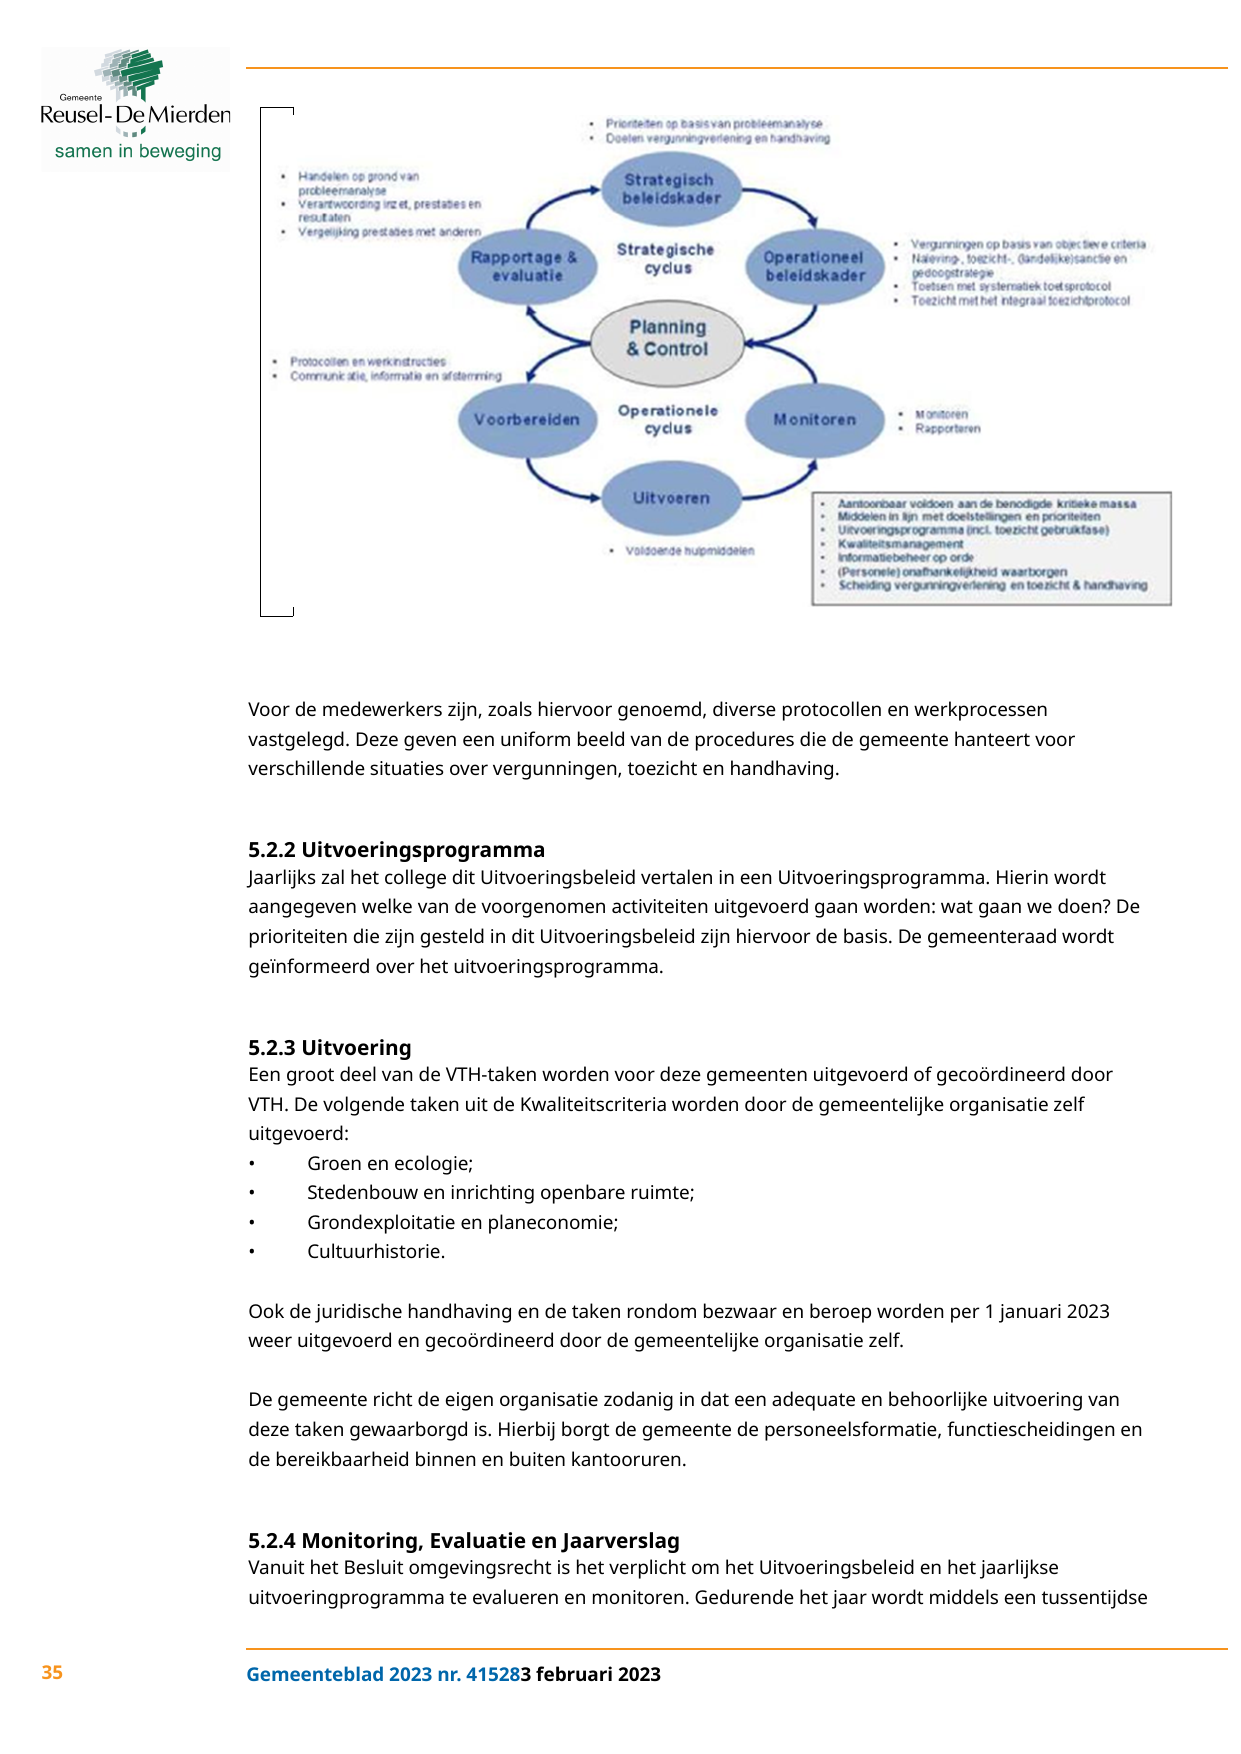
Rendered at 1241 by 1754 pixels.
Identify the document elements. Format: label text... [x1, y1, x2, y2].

text Vanuit het Besluit omgevingsrecht is het verplicht om het Uitvoeringsbeleid en het jaarlijkse uitvoeringprogramma te evalueren en monitoren. Gedurende het jaar wordt middels een tussentijdse [248, 1554, 1152, 1609]
list Grondexploitatie en planeconomie; [248, 1209, 1152, 1235]
text 5.2.4 Monitoring, Evaluatie en Jaarverslag [248, 1526, 1152, 1554]
text Voor de medewerkers zijn, zoals hiervoor genoemd, diverse protocollen en werkprocessen vastgelegd. Deze geven een uniform beeld van de procedures die de gemeente hanteert voor verschillende situaties over vergunningen, toezicht en handhaving. [248, 696, 1152, 781]
list Stedenbouw en inrichting openbare ruimte; [248, 1179, 1152, 1205]
text 5.2.3 Uitvoering [248, 1033, 1152, 1061]
text Jaarlijks zal het college dit Uitvoeringsbeleid vertalen in een Uitvoeringsprogramma. Hierin wordt aangegeven welke van de voorgenomen activiteiten uitgevoerd gaan worden: wat gaan we doen? De prioriteiten die zijn gesteld in dit Uitvoeringsbeleid zijn hiervoor de basis. De gemeenteraad wordt geïnformeerd over het uitvoeringsprogramma. [248, 864, 1152, 978]
text De gemeente richt de eigen organisatie zodanig in dat een adequate en behoorlijke uitvoering van deze taken gewaarborgd is. Hierbij borgt de gemeente de personeelsformatie, functiescheidingen en de bereikbaarheid binnen en buiten kantooruren. [248, 1387, 1152, 1472]
text 5.2.2 Uitvoeringsprogramma [248, 836, 1152, 864]
text Een groot deel van de VTH-taken worden voor deze gemeenten uitgevoerd of gecoördineerd door VTH. De volgende taken uit de Kwaliteitscriteria worden door de gemeentelijke organisatie zelf uitgevoerd: [248, 1061, 1152, 1146]
picture [41, 47, 231, 172]
picture [268, 115, 1173, 607]
list Cultuurhistorie. [248, 1239, 1152, 1264]
list Groen en ecologie; [248, 1150, 1152, 1176]
text Ook de juridische handhaving en de taken rondom bezwaar en beroep worden per 1 januari 2023 weer uitgevoerd en gecoördineerd door de gemeentelijke organisatie zelf. [248, 1298, 1152, 1353]
